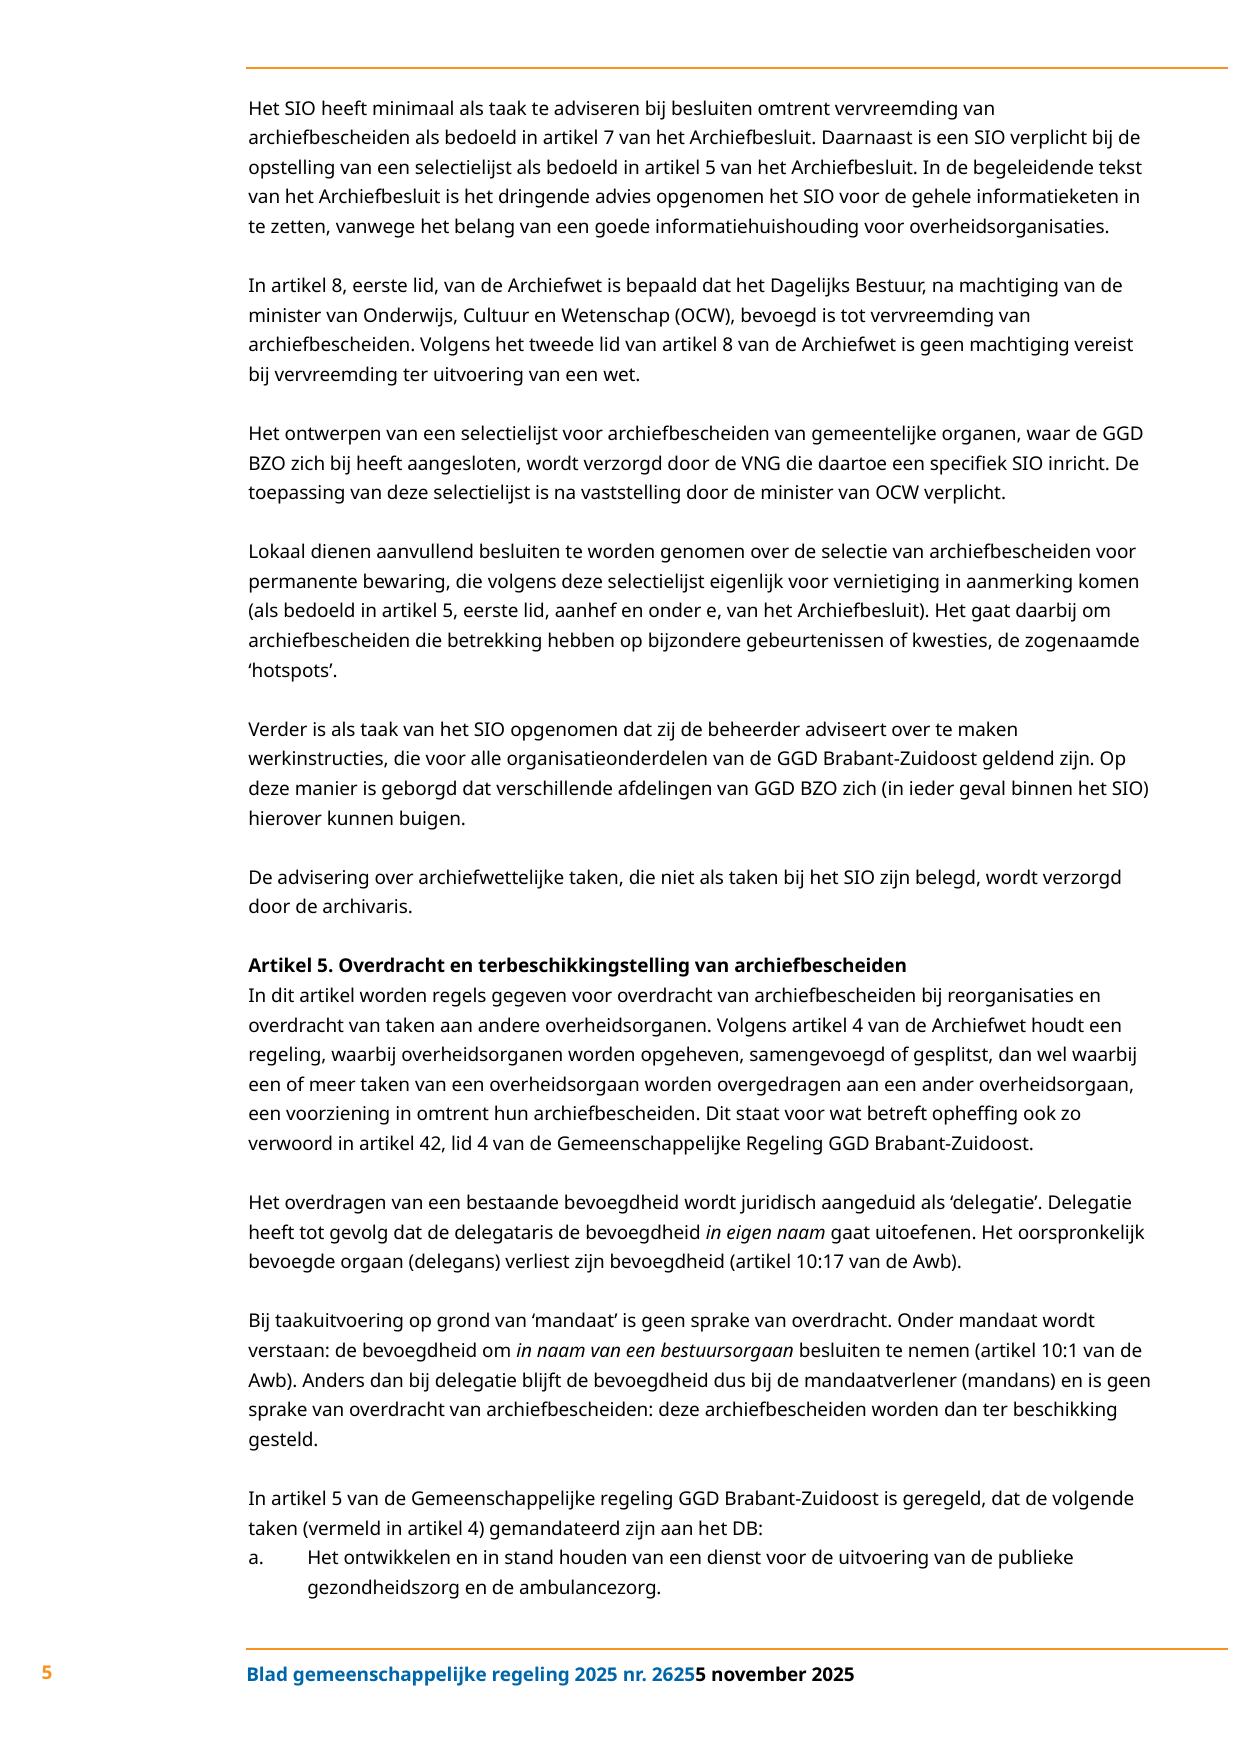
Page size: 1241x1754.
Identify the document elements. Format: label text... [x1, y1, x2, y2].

text Het SIO heeft minimaal als taak te adviseren bij besluiten omtrent vervreemding van archiefbescheiden als bedoeld in artikel 7 van het Archiefbesluit. Daarnaast is een SIO verplicht bij de opstelling van een selectielijst als bedoeld in artikel 5 van het Archiefbesluit. In de begeleidende tekst van het Archiefbesluit is het dringende advies opgenomen het SIO voor de gehele informatieketen in te zetten, vanwege het belang van een goede informatiehuishouding voor overheidsorganisaties. [248, 95, 1152, 239]
text Verder is als taak van het SIO opgenomen dat zij de beheerder adviseert over te maken werkinstructies, die voor alle organisatieonderdelen van de GGD Brabant-Zuidoost geldend zijn. Op deze manier is geborgd dat verschillende afdelingen van GGD BZO zich (in ieder geval binnen het SIO) hierover kunnen buigen. [248, 716, 1152, 831]
text Het ontwerpen van een selectielijst voor archiefbescheiden van gemeentelijke organen, waar de GGD BZO zich bij heeft aangesloten, wordt verzorgd door de VNG die daartoe een specifiek SIO inricht. De toepassing van deze selectielijst is na vaststelling door de minister van OCW verplicht. [248, 420, 1152, 505]
list Het ontwikkelen en in stand houden van een dienst voor de uitvoering van de publieke gezondheidszorg en de ambulancezorg. [248, 1544, 1152, 1600]
text In artikel 8, eerste lid, van de Archiefwet is bepaald dat het Dagelijks Bestuur, na machtiging van de minister van Onderwijs, Cultuur en Wetenschap (OCW), bevoegd is tot vervreemding van archiefbescheiden. Volgens het tweede lid van artikel 8 van de Archiefwet is geen machtiging vereist bij vervreemding ter uitvoering van een wet. [248, 272, 1152, 387]
text In artikel 5 van de Gemeenschappelijke regeling GGD Brabant-Zuidoost is geregeld, dat de volgende taken (vermeld in artikel 4) gemandateerd zijn aan het DB: [248, 1485, 1152, 1541]
text Het overdragen van een bestaande bevoegdheid wordt juridisch aangeduid als ‘delegatie’. Delegatie heeft tot gevolg dat de delegataris de bevoegdheid in eigen naam gaat uitoefenen. Het oorspronkelijk bevoegde orgaan (delegans) verliest zijn bevoegdheid (artikel 10:17 van de Awb). [248, 1189, 1152, 1274]
text De advisering over archiefwettelijke taken, die niet als taken bij het SIO zijn belegd, wordt verzorgd door de archivaris. [248, 864, 1152, 919]
text In dit artikel worden regels gegeven voor overdracht van archiefbescheiden bij reorganisaties en overdracht van taken aan andere overheidsorganen. Volgens artikel 4 van de Archiefwet houdt een regeling, waarbij overheidsorganen worden opgeheven, samengevoegd of gesplitst, dan wel waarbij een of meer taken van een overheidsorgaan worden overgedragen aan een ander overheidsorgaan, een voorziening in omtrent hun archiefbescheiden. Dit staat voor wat betreft opheffing ook zo verwoord in artikel 42, lid 4 van de Gemeenschappelijke Regeling GGD Brabant-Zuidoost. [248, 982, 1152, 1156]
picture [41, 47, 231, 172]
text Bij taakuitvoering op grond van ‘mandaat’ is geen sprake van overdracht. Onder mandaat wordt verstaan: de bevoegdheid om in naam van een bestuursorgaan besluiten te nemen (artikel 10:1 van de Awb). Anders dan bij delegatie blijft de bevoegdheid dus bij de mandaatverlener (mandans) en is geen sprake van overdracht van archiefbescheiden: deze archiefbescheiden worden dan ter beschikking gesteld. [248, 1308, 1152, 1452]
text Lokaal dienen aanvullend besluiten te worden genomen over de selectie van archiefbescheiden voor permanente bewaring, die volgens deze selectielijst eigenlijk voor vernietiging in aanmerking komen (als bedoeld in artikel 5, eerste lid, aanhef en onder e, van het Archiefbesluit). Het gaat daarbij om archiefbescheiden die betrekking hebben op bijzondere gebeurtenissen of kwesties, de zogenaamde ‘hotspots’. [248, 538, 1152, 683]
text Artikel 5. Overdracht en terbeschikkingstelling van archiefbescheiden [248, 953, 1152, 978]
